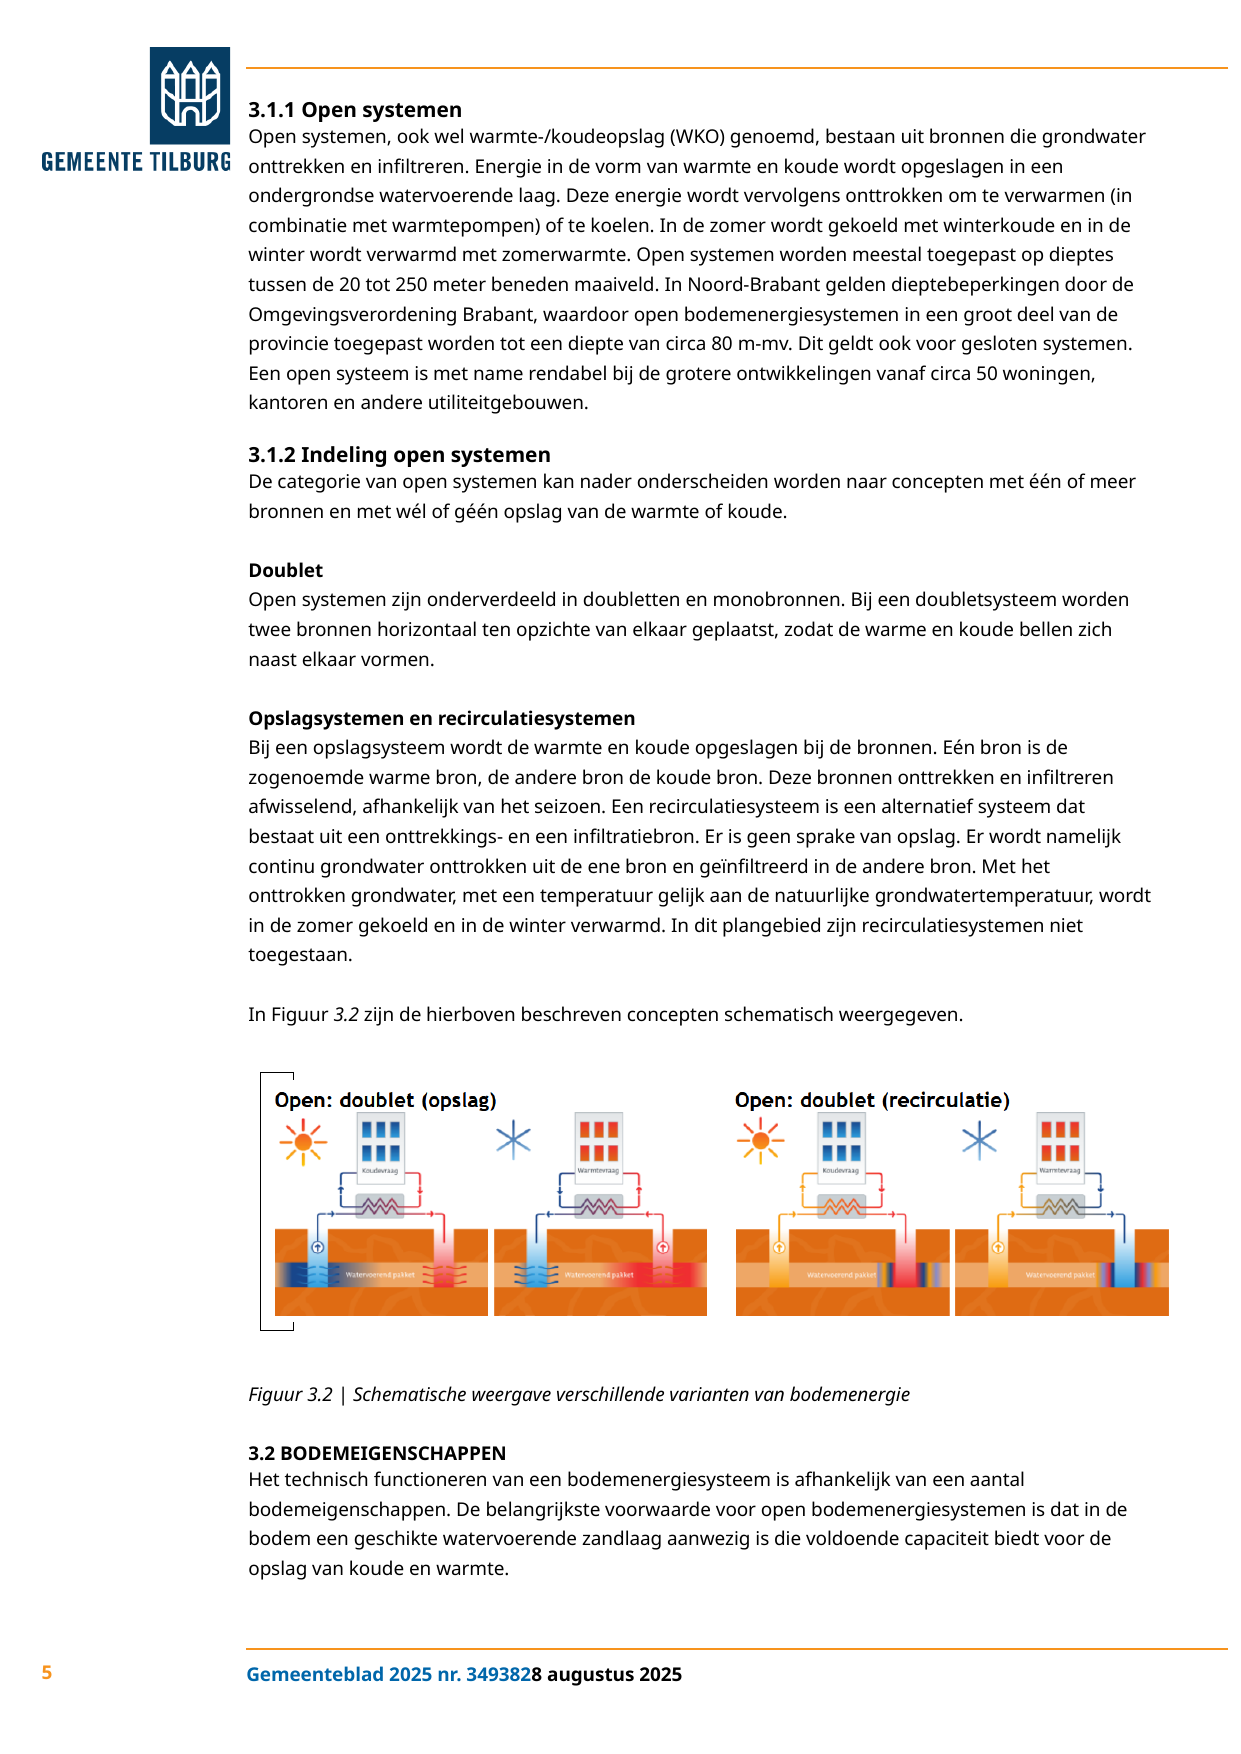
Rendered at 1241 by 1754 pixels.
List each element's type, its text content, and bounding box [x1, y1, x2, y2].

text Doublet [248, 557, 1152, 583]
text Het technisch functioneren van een bodemenergiesysteem is afhankelijk van een aantal bodemeigenschappen. De belangrijkste voorwaarde voor open bodemenergiesystemen is dat in de bodem een geschikte watervoerende zandlaag aanwezig is die voldoende capaciteit biedt voor de opslag van koude en warmte. [248, 1466, 1152, 1581]
text Bij een opslagsysteem wordt de warmte en koude opgeslagen bij de bronnen. Eén bron is de zogenoemde warme bron, de andere bron de koude bron. Deze bronnen onttrekken en infiltreren afwisselend, afhankelijk van het seizoen. Een recirculatiesysteem is een alternatief systeem dat bestaat uit een onttrekkings- en een infiltratiebron. Er is geen sprake van opslag. Er wordt namelijk continu grondwater onttrokken uit de ene bron en geïnfiltreerd in de andere bron. Met het onttrokken grondwater, met een temperatuur gelijk aan de natuurlijke grondwatertemperatuur, wordt in de zomer gekoeld en in de winter verwarmd. In dit plangebied zijn recirculatiesystemen niet toegestaan. [248, 734, 1152, 967]
text De categorie van open systemen kan nader onderscheiden worden naar concepten met één of meer bronnen en met wél of géén opslag van de warmte of koude. [248, 468, 1152, 524]
text In Figuur 3.2 zijn de hierboven beschreven concepten schematisch weergegeven. [248, 1001, 1152, 1027]
text 3.2 BODEMEIGENSCHAPPEN [248, 1441, 1152, 1466]
text 3.1.1 Open systemen [248, 95, 1152, 123]
text Open systemen, ook wel warmte-/koudeopslag (WKO) genoemd, bestaan uit bronnen die grondwater onttrekken en infiltreren. Energie in de vorm van warmte en koude wordt opgeslagen in een ondergrondse watervoerende laag. Deze energie wordt vervolgens onttrokken om te verwarmen (in combinatie met warmtepompen) of te koelen. In de zomer wordt gekoeld met winterkoude en in de winter wordt verwarmd met zomerwarmte. Open systemen worden meestal toegepast op dieptes tussen de 20 tot 250 meter beneden maaiveld. In Noord-Brabant gelden dieptebeperkingen door de Omgevingsverordening Brabant, waardoor open bodemenergiesystemen in een groot deel van de provincie toegepast worden tot een diepte van circa 80 m-mv. Dit geldt ook voor gesloten systemen. Een open systeem is met name rendabel bij de grotere ontwikkelingen vanaf circa 50 woningen, kantoren en andere utiliteitgebouwen. [248, 123, 1152, 415]
text Open systemen zijn onderverdeeld in doubletten en monobronnen. Bij een doubletsysteem worden twee bronnen horizontaal ten opzichte van elkaar geplaatst, zodat de warme en koude bellen zich naast elkaar vormen. [248, 587, 1152, 672]
picture [268, 1080, 1173, 1322]
text 3.1.2 Indeling open systemen [248, 440, 1152, 468]
text Figuur 3.2 | Schematische weergave verschillende varianten van bodemenergie [248, 1381, 1152, 1407]
text Opslagsystemen en recirculatiesystemen [248, 705, 1152, 731]
picture [41, 47, 231, 172]
